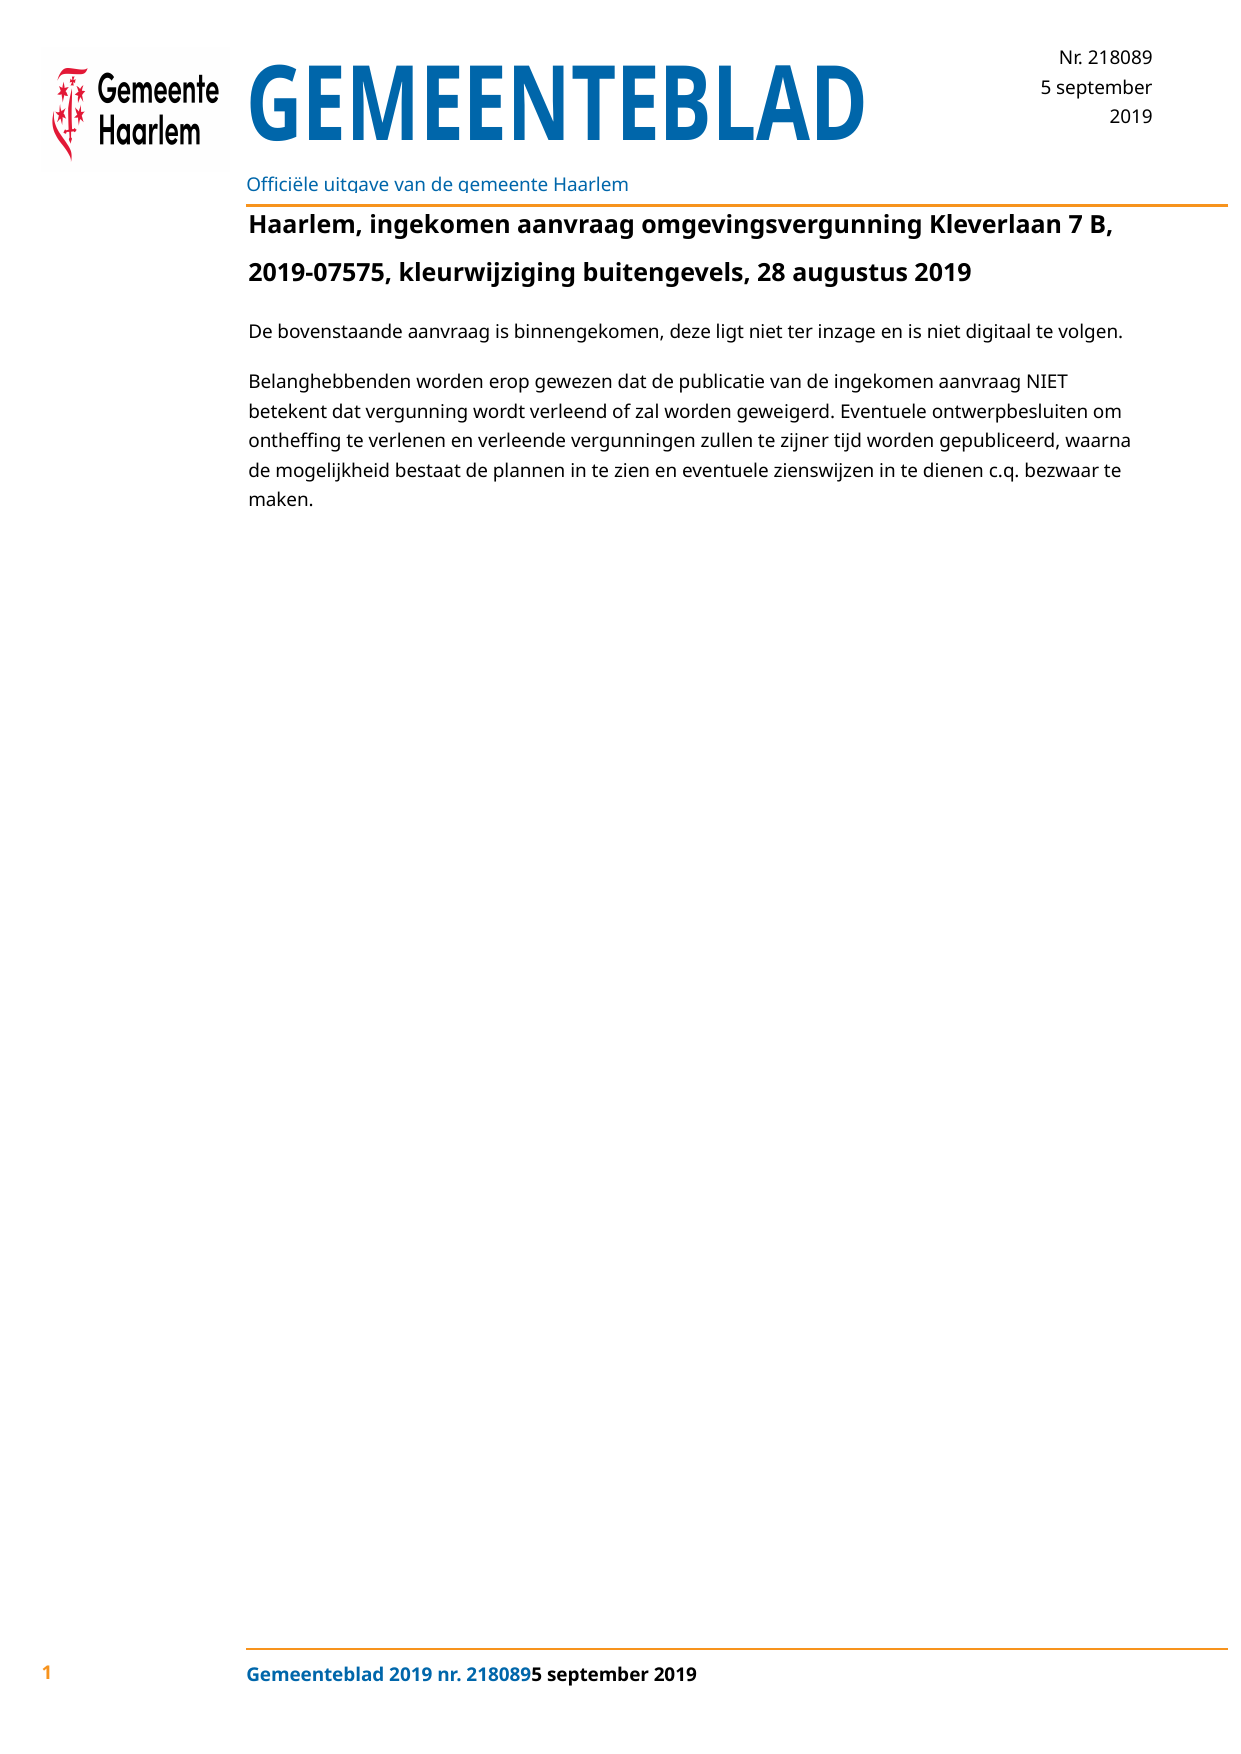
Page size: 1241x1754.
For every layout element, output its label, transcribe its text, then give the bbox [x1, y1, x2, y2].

text Haarlem, ingekomen aanvraag omgevingsvergunning Kleverlaan 7 B, 2019-07575, kleurwijziging buitengevels, 28 augustus 2019 [248, 207, 1152, 288]
picture [41, 47, 231, 172]
text De bovenstaande aanvraag is binnengekomen, deze ligt niet ter inzage en is niet digitaal te volgen. [248, 318, 1152, 344]
text Belanghebbenden worden erop gewezen dat de publicatie van de ingekomen aanvraag NIET betekent dat vergunning wordt verleend of zal worden geweigerd. Eventuele ontwerpbesluiten om ontheffing te verlenen en verleende vergunningen zullen te zijner tijd worden gepubliceerd, waarna de mogelijkheid bestaat de plannen in te zien en eventuele zienswijzen in te dienen c.q. bezwaar te maken. [248, 368, 1152, 512]
